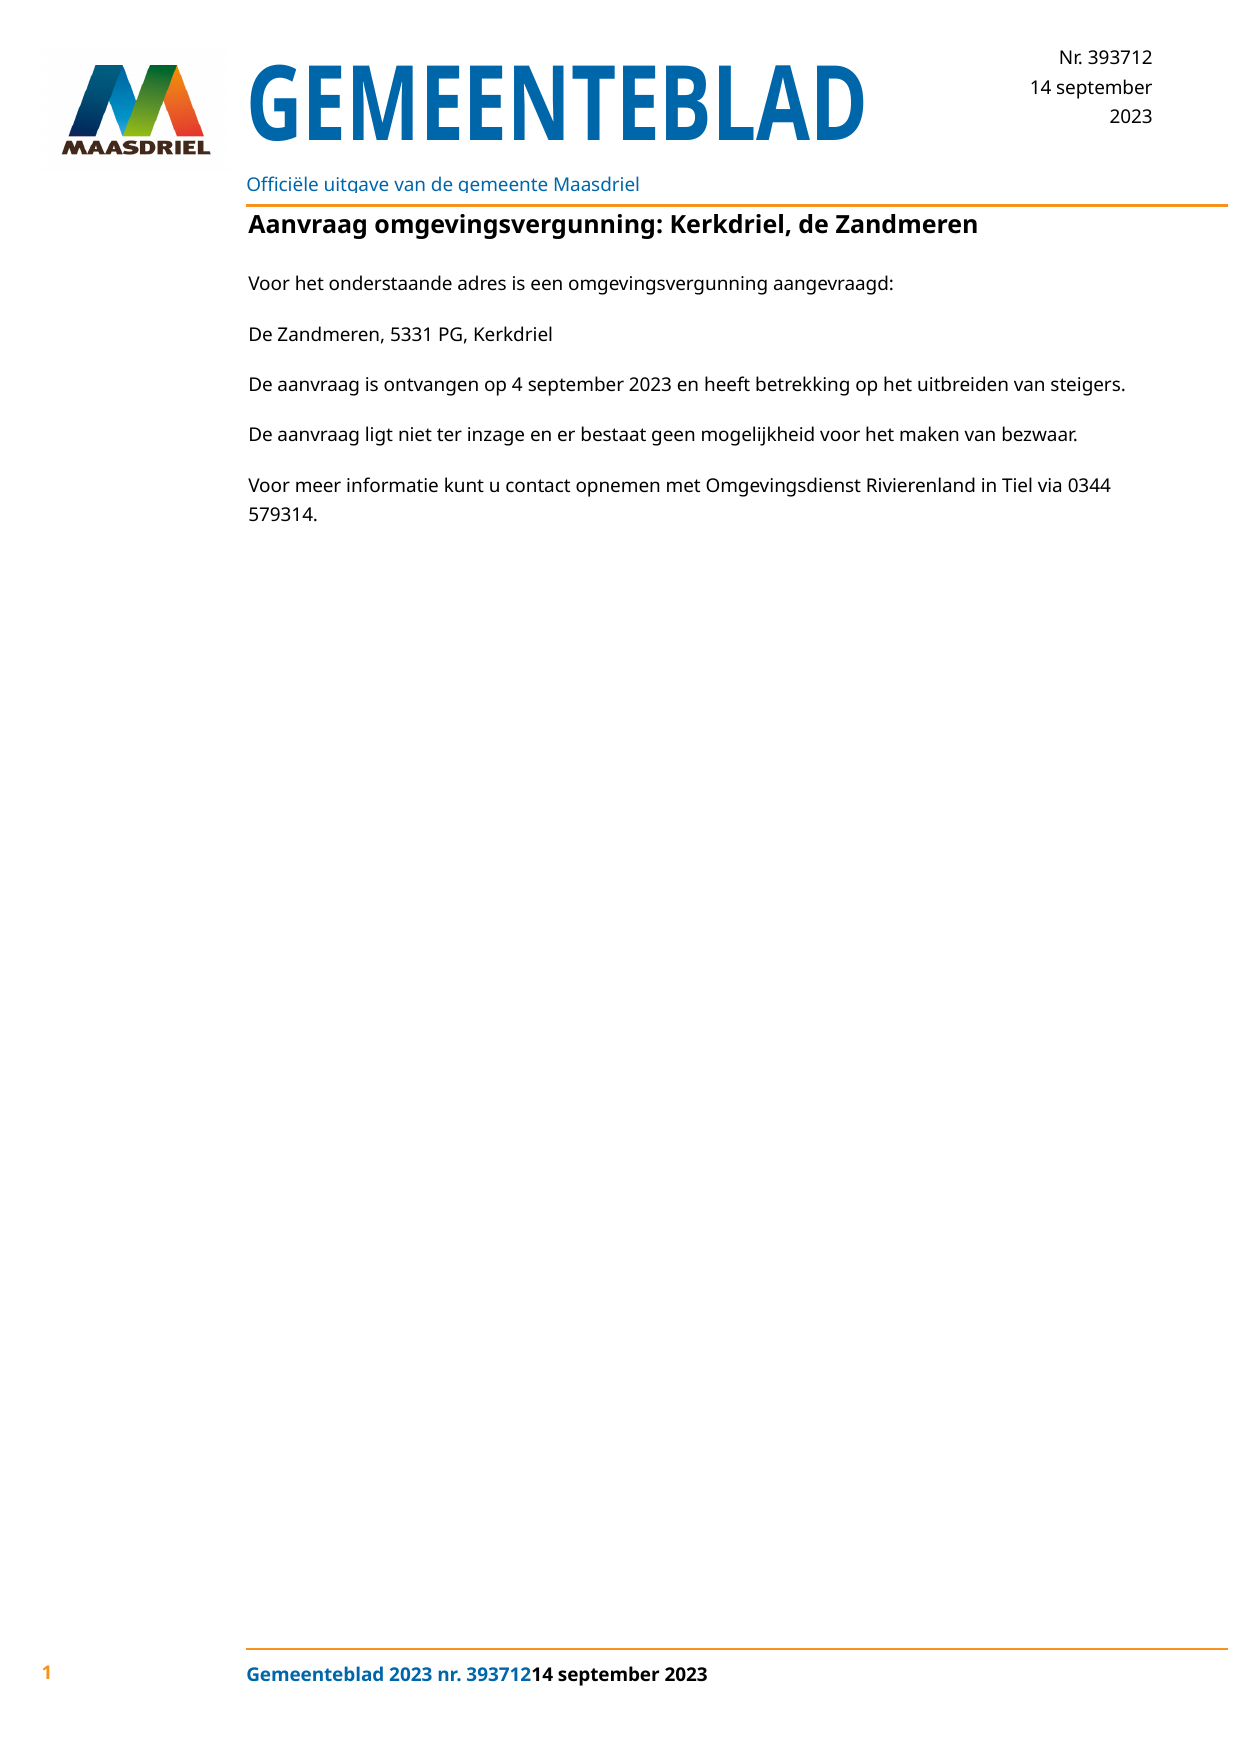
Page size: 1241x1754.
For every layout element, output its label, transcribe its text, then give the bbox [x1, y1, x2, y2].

text Voor het onderstaande adres is een omgevingsvergunning aangevraagd: [248, 270, 1152, 296]
text De aanvraag ligt niet ter inzage en er bestaat geen mogelijkheid voor het maken van bezwaar. [248, 422, 1152, 447]
text Voor meer informatie kunt u contact opnemen met Omgevingsdienst Rivierenland in Tiel via 0344 579314. [248, 472, 1152, 527]
text De Zandmeren, 5331 PG, Kerkdriel [248, 321, 1152, 346]
text De aanvraag is ontvangen op 4 september 2023 en heeft betrekking op het uitbreiden van steigers. [248, 371, 1152, 397]
text Aanvraag omgevingsvergunning: Kerkdriel, de Zandmeren [248, 207, 1152, 241]
picture [41, 47, 231, 172]
